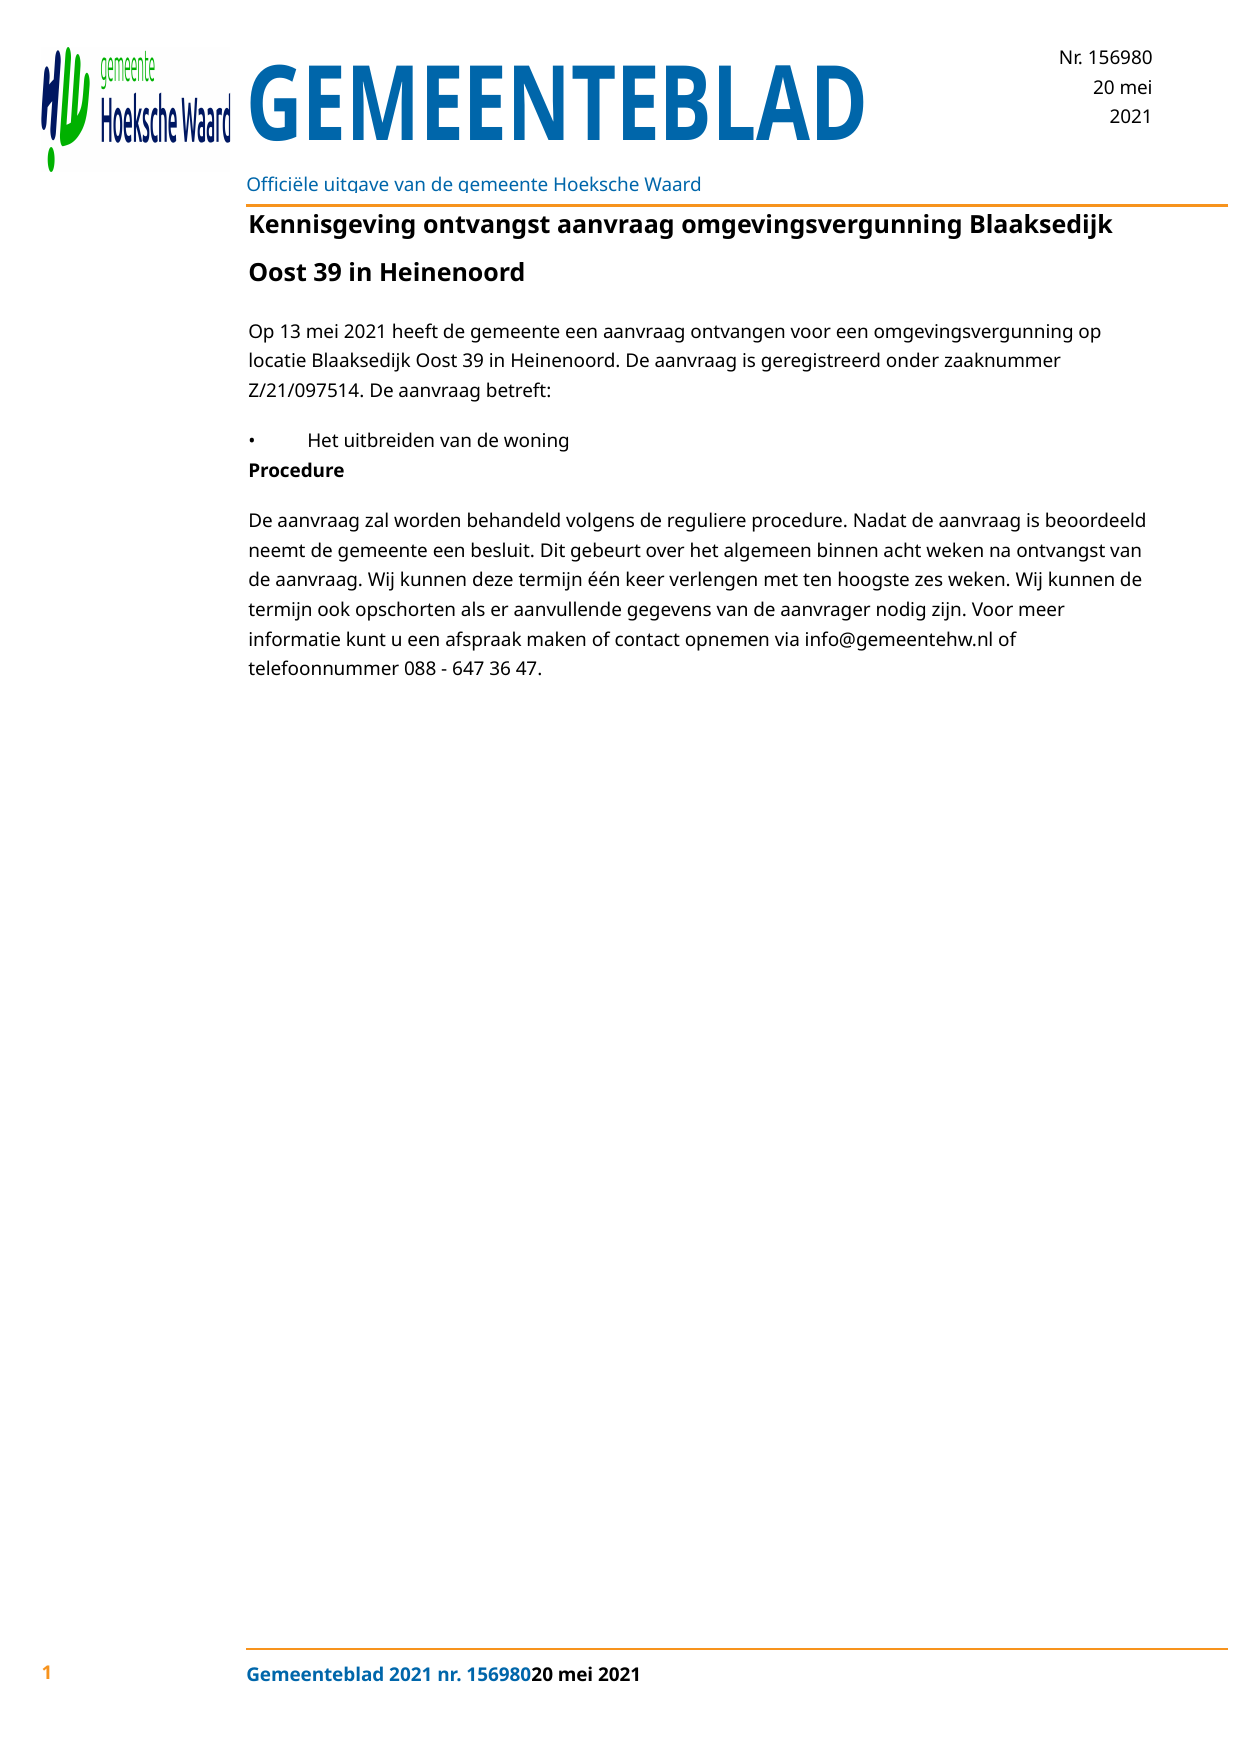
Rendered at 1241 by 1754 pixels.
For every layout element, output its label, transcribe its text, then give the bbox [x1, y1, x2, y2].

list Het uitbreiden van de woning [248, 427, 1152, 453]
text Procedure [248, 457, 1152, 483]
picture [41, 47, 231, 172]
text Kennisgeving ontvangst aanvraag omgevingsvergunning Blaaksedijk Oost 39 in Heinenoord [248, 207, 1152, 288]
text De aanvraag zal worden behandeld volgens de reguliere procedure. Nadat de aanvraag is beoordeeld neemt de gemeente een besluit. Dit gebeurt over het algemeen binnen acht weken na ontvangst van de aanvraag. Wij kunnen deze termijn één keer verlengen met ten hoogste zes weken. Wij kunnen de termijn ook opschorten als er aanvullende gegevens van de aanvrager nodig zijn. Voor meer informatie kunt u een afspraak maken of contact opnemen via info@gemeentehw.nl of telefoonnummer 088 - 647 36 47. [248, 507, 1152, 681]
text Op 13 mei 2021 heeft de gemeente een aanvraag ontvangen voor een omgevingsvergunning op locatie Blaaksedijk Oost 39 in Heinenoord. De aanvraag is geregistreerd onder zaaknummer Z/21/097514. De aanvraag betreft: [248, 318, 1152, 403]
